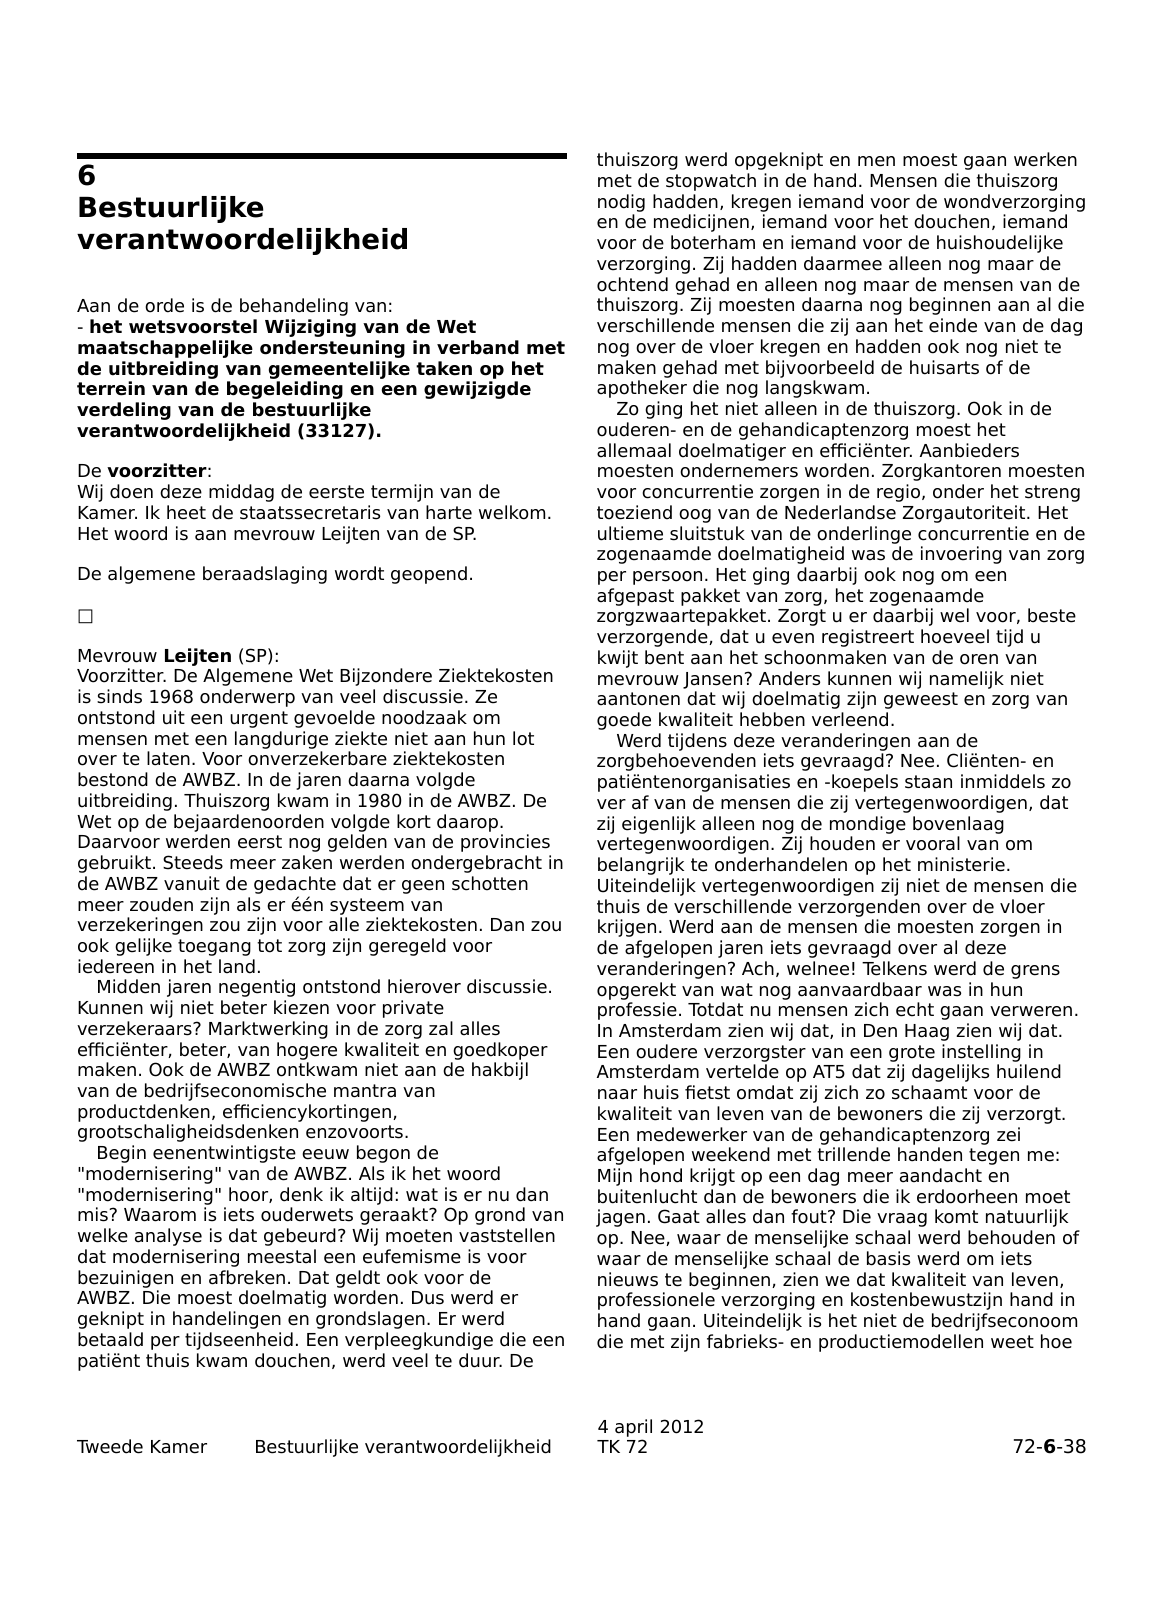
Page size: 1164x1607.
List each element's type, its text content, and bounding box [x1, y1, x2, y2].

text De algemene beraadslaging wordt geopend. [77, 564, 567, 585]
text Wij doen deze middag de eerste termijn van de Kamer. Ik heet de staatssecretaris van harte welkom. Het woord is aan mevrouw Leijten van de SP. [77, 482, 567, 544]
text - het wetsvoorstel Wijziging van de Wet maatschappelijke ondersteuning in verband met de uitbreiding van gemeentelijke taken op het terrein van de begeleiding en een gewijzigde verdeling van de bestuurlijke verantwoordelijkheid (33127). [77, 317, 567, 441]
text De voorzitter: [77, 461, 567, 482]
text Aan de orde is de behandeling van: [77, 296, 567, 317]
text Zo ging het niet alleen in de thuiszorg. Ook in de ouderen- en de gehandicaptenzorg moest het allemaal doelmatiger en efficiënter. Aanbieders moesten ondernemers worden. Zorgkantoren moesten voor concurrentie zorgen in de regio, onder het streng toeziend oog van de Nederlandse Zorgautoriteit. Het ultieme sluitstuk van de onderlinge concurrentie en de zogenaamde doelmatigheid was de invoering van zorg per persoon. Het ging daarbij ook nog om een afgepast pakket van zorg, het zogenaamde zorgzwaartepakket. Zorgt u er daarbij wel voor, beste verzorgende, dat u even registreert hoeveel tijd u kwijt bent aan het schoonmaken van de oren van mevrouw Jansen? Anders kunnen wij namelijk niet aantonen dat wij doelmatig zijn geweest en zorg van goede kwaliteit hebben verleend. [596, 399, 1087, 731]
text Midden jaren negentig ontstond hierover discussie. Kunnen wij niet beter kiezen voor private verzekeraars? Marktwerking in de zorg zal alles efficiënter, beter, van hogere kwaliteit en goedkoper maken. Ook de AWBZ ontkwam niet aan de hakbijl van de bedrijfseconomische mantra van productdenken, efficiencykortingen, grootschaligheidsdenken enzovoorts. [77, 977, 567, 1143]
text □ [77, 605, 567, 626]
text Begin eenentwintigste eeuw begon de "modernisering" van de AWBZ. Als ik het woord "modernisering" hoor, denk ik altijd: wat is er nu dan mis? Waarom is iets ouderwets geraakt? Op grond van welke analyse is dat gebeurd? Wij moeten vaststellen dat modernisering meestal een eufemisme is voor bezuinigen en afbreken. Dat geldt ook voor de AWBZ. Die moest doelmatig worden. Dus werd er geknipt in handelingen en grondslagen. Er werd betaald per tijdseenheid. Een verpleegkundige die een patiënt thuis kwam douchen, werd veel te duur. De [77, 1143, 567, 1371]
text Voorzitter. De Algemene Wet Bijzondere Ziektekosten is sinds 1968 onderwerp van veel discussie. Ze ontstond uit een urgent gevoelde noodzaak om mensen met een langdurige ziekte niet aan hun lot over te laten. Voor onverzekerbare ziektekosten bestond de AWBZ. In de jaren daarna volgde uitbreiding. Thuiszorg kwam in 1980 in de AWBZ. De Wet op de bejaardenoorden volgde kort daarop. Daarvoor werden eerst nog gelden van de provincies gebruikt. Steeds meer zaken werden ondergebracht in de AWBZ vanuit de gedachte dat er geen schotten meer zouden zijn als er één systeem van verzekeringen zou zijn voor alle ziektekosten. Dan zou ook gelijke toegang tot zorg zijn geregeld voor iedereen in het land. [77, 666, 567, 977]
text Mevrouw Leijten (SP): [77, 646, 567, 666]
title 6 Bestuurlijke verantwoordelijkheid [77, 159, 567, 256]
text thuiszorg werd opgeknipt en men moest gaan werken met de stopwatch in de hand. Mensen die thuiszorg nodig hadden, kregen iemand voor de wondverzorging en de medicijnen, iemand voor het douchen, iemand voor de boterham en iemand voor de huishoudelijke verzorging. Zij hadden daarmee alleen nog maar de ochtend gehad en alleen nog maar de mensen van de thuiszorg. Zij moesten daarna nog beginnen aan al die verschillende mensen die zij aan het einde van de dag nog over de vloer kregen en hadden ook nog niet te maken gehad met bijvoorbeeld de huisarts of de apotheker die nog langskwam. [596, 150, 1087, 399]
text Werd tijdens deze veranderingen aan de zorgbehoevenden iets gevraagd? Nee. Cliënten- en patiëntenorganisaties en -koepels staan inmiddels zo ver af van de mensen die zij vertegenwoordigen, dat zij eigenlijk alleen nog de mondige bovenlaag vertegenwoordigen. Zij houden er vooral van om belangrijk te onderhandelen op het ministerie. Uiteindelijk vertegenwoordigen zij niet de mensen die thuis de verschillende verzorgenden over de vloer krijgen. Werd aan de mensen die moesten zorgen in de afgelopen jaren iets gevraagd over al deze veranderingen? Ach, welnee! Telkens werd de grens opgerekt van wat nog aanvaardbaar was in hun professie. Totdat nu mensen zich echt gaan verweren. In Amsterdam zien wij dat, in Den Haag zien wij dat. Een oudere verzorgster van een grote instelling in Amsterdam vertelde op AT5 dat zij dagelijks huilend naar huis fietst omdat zij zich zo schaamt voor de kwaliteit van leven van de bewoners die zij verzorgt. Een medewerker van de gehandicaptenzorg zei afgelopen weekend met trillende handen tegen me: Mijn hond krijgt op een dag meer aandacht en buitenlucht dan de bewoners die ik erdoorheen moet jagen. Gaat alles dan fout? Die vraag komt natuurlijk op. Nee, waar de menselijke schaal werd behouden of waar de menselijke schaal de basis werd om iets nieuws te beginnen, zien we dat kwaliteit van leven, professionele verzorging en kostenbewustzijn hand in hand gaan. Uiteindelijk is het niet de bedrijfseconoom die met zijn fabrieks- en productiemodellen weet hoe [596, 731, 1087, 1352]
